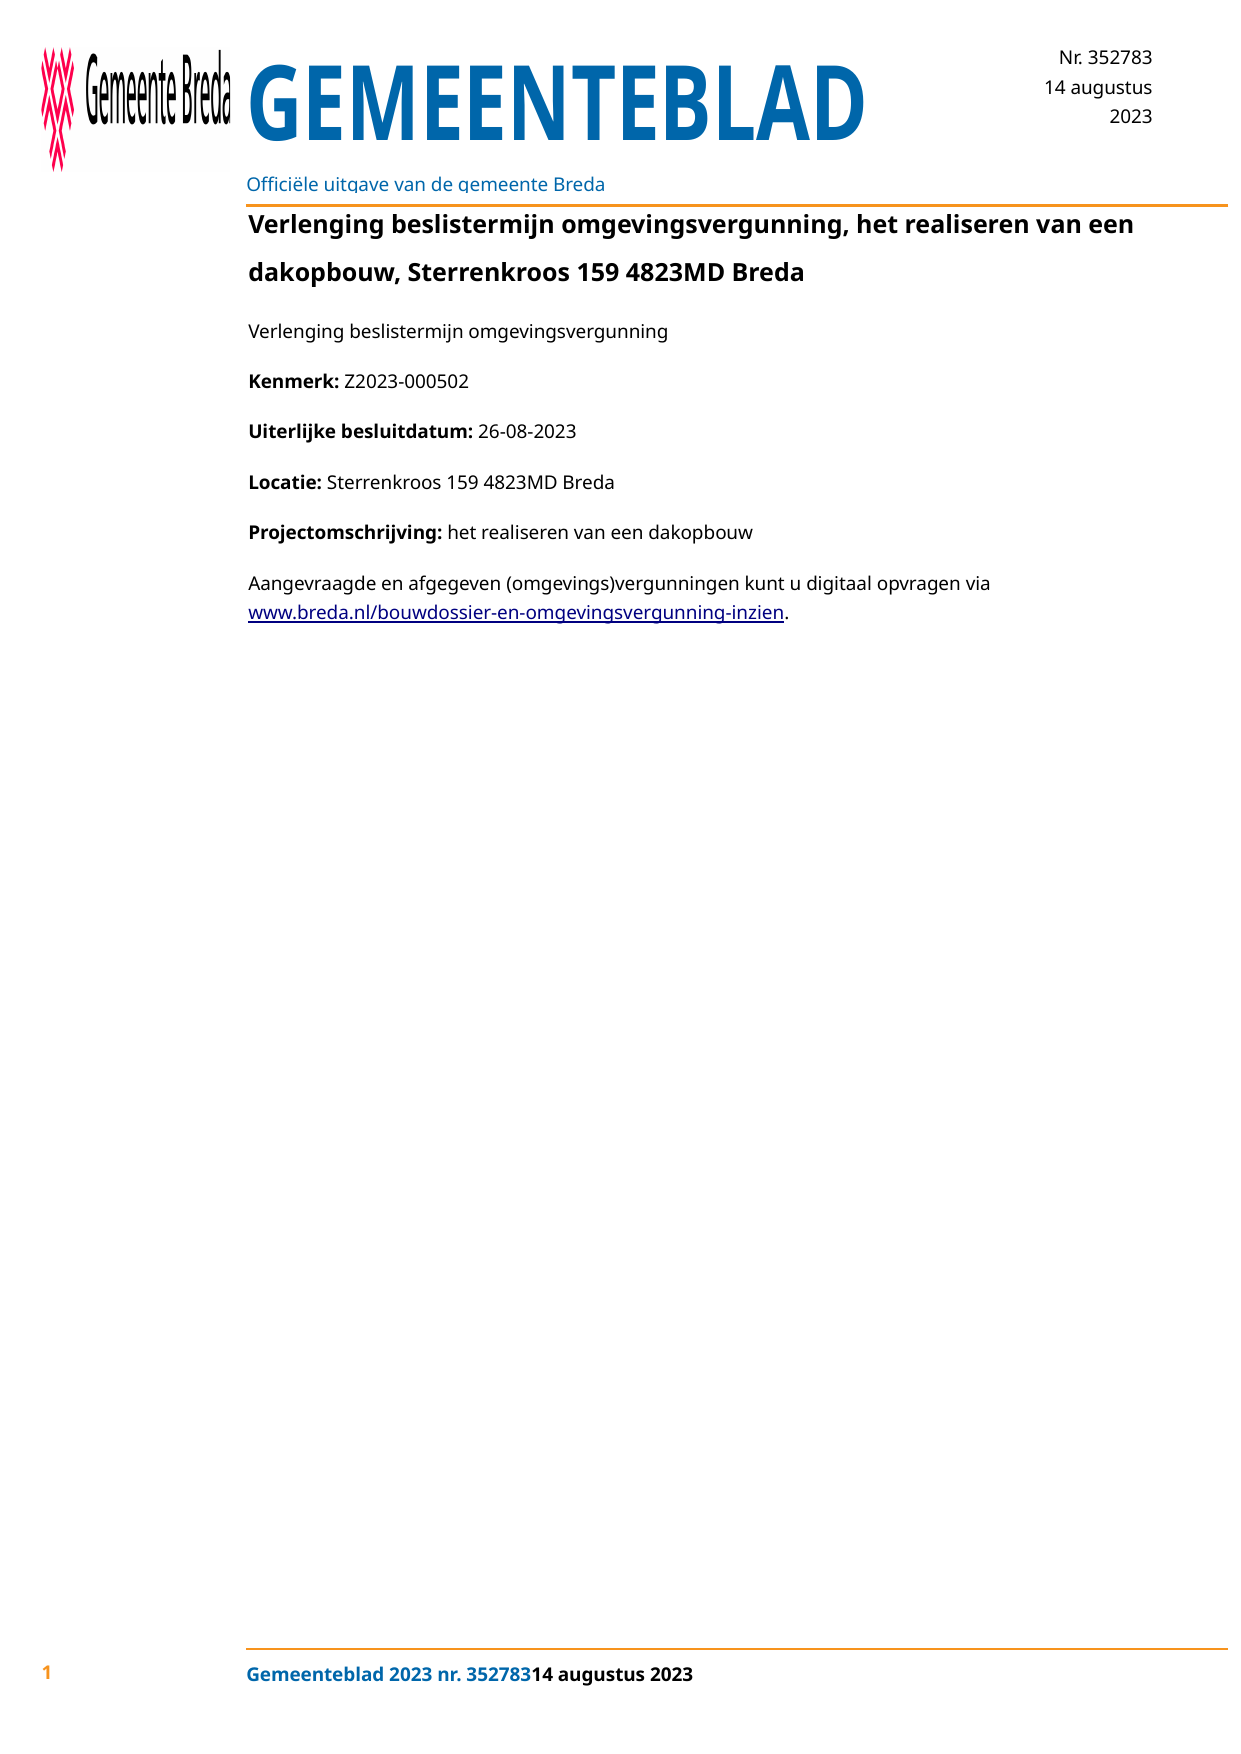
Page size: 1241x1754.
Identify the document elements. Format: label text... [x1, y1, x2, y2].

text Aangevraagde en afgegeven (omgevings)vergunningen kunt u digitaal opvragen via www.breda.nl/bouwdossier-en-omgevingsvergunning-inzien. [248, 570, 1152, 625]
text Locatie: Sterrenkroos 159 4823MD Breda [248, 469, 1152, 495]
text Verlenging beslistermijn omgevingsvergunning [248, 318, 1152, 344]
text Projectomschrijving: het realiseren van een dakopbouw [248, 519, 1152, 545]
picture [41, 47, 231, 172]
text Uiterlijke besluitdatum: 26-08-2023 [248, 419, 1152, 444]
text Verlenging beslistermijn omgevingsvergunning, het realiseren van een dakopbouw, Sterrenkroos 159 4823MD Breda [248, 207, 1152, 288]
text Kenmerk: Z2023-000502 [248, 368, 1152, 394]
